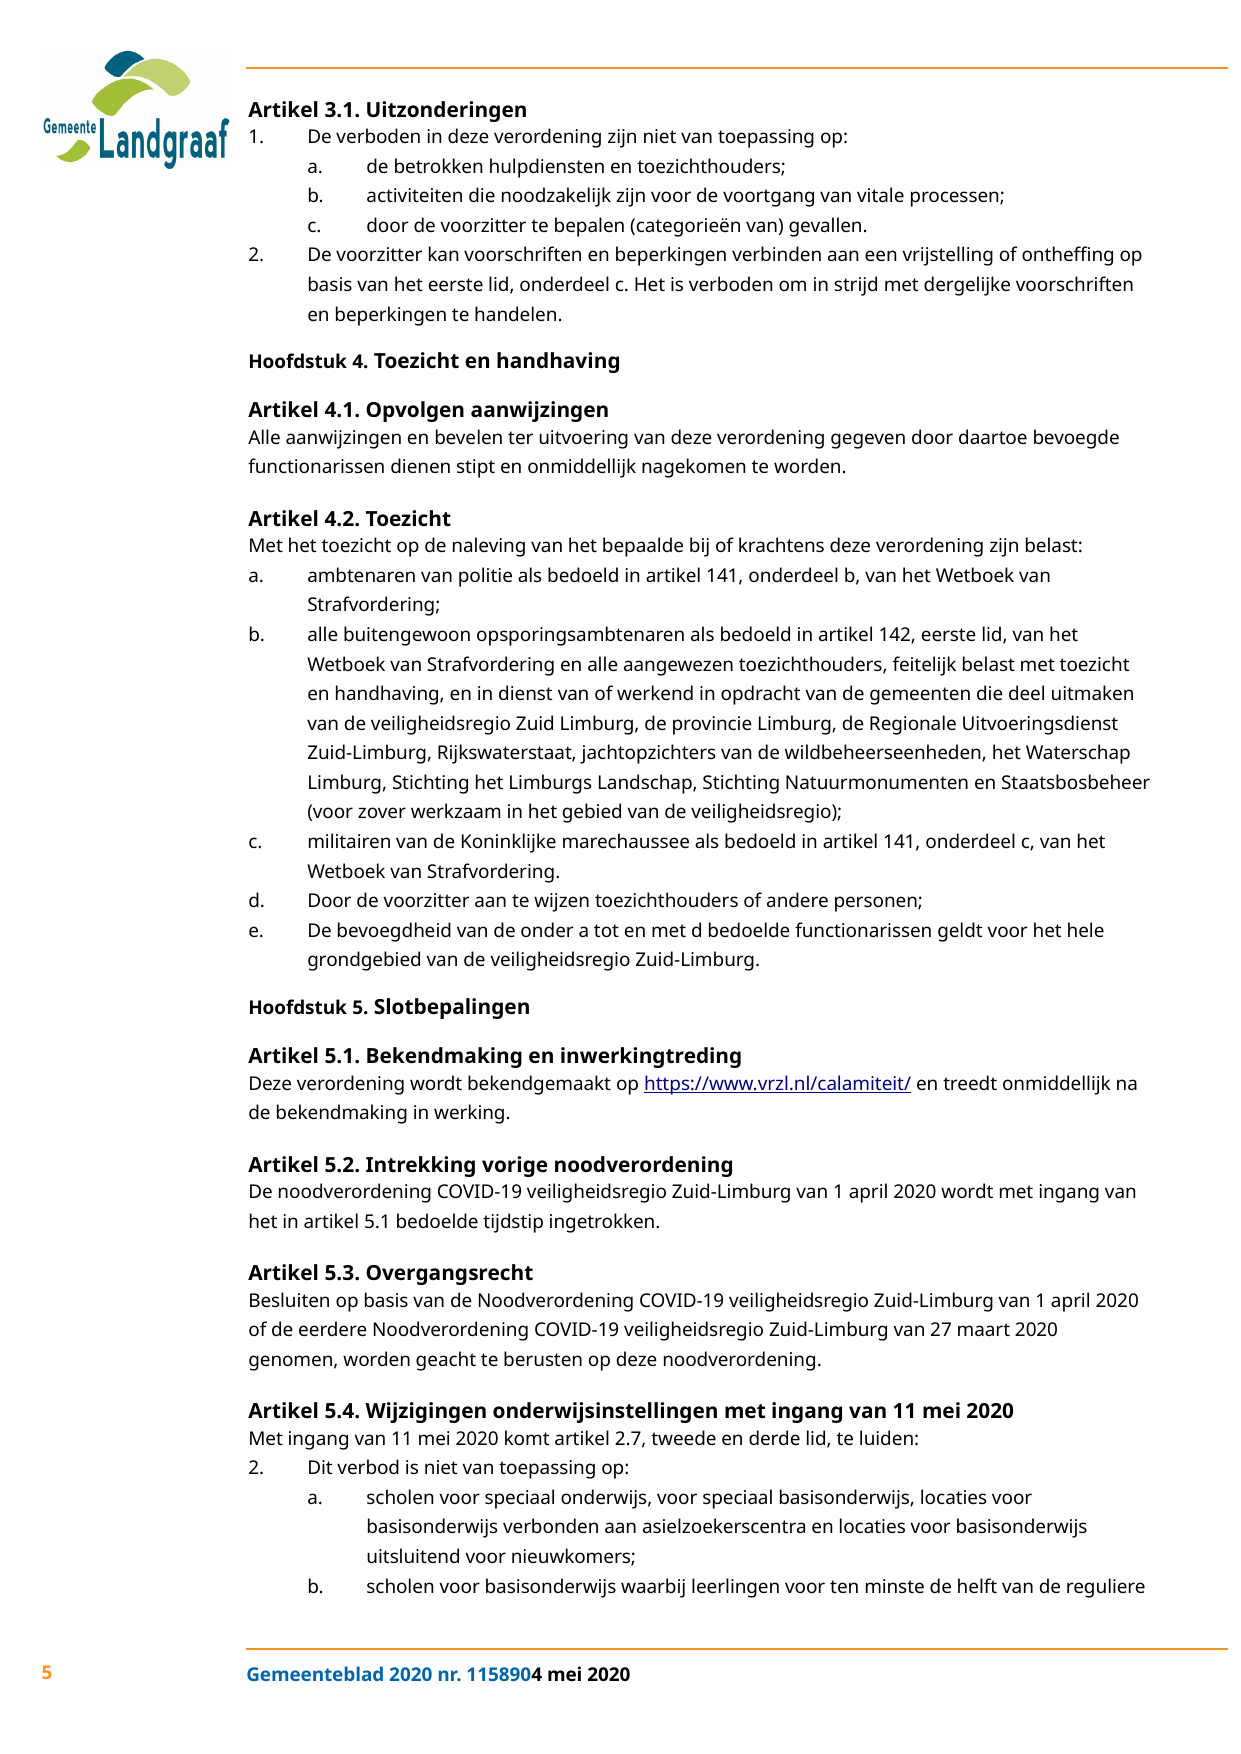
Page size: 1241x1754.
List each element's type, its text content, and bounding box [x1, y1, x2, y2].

list De bevoegdheid van de onder a tot en met d bedoelde functionarissen geldt voor het hele grondgebied van de veiligheidsregio Zuid-Limburg. [248, 917, 1152, 972]
list scholen voor speciaal onderwijs, voor speciaal basisonderwijs, locaties voor basisonderwijs verbonden aan asielzoekerscentra en locaties voor basisonderwijs uitsluitend voor nieuwkomers; [307, 1484, 1152, 1569]
text Met ingang van 11 mei 2020 komt artikel 2.7, tweede en derde lid, te luiden: [248, 1425, 1152, 1451]
text Met het toezicht op de naleving van het bepaalde bij of krachtens deze verordening zijn belast: [248, 532, 1152, 558]
text Artikel 3.1. Uitzonderingen [248, 95, 1152, 123]
text Artikel 4.1. Opvolgen aanwijzingen [248, 396, 1152, 424]
text Hoofdstuk 4. Toezicht en handhaving [248, 346, 1152, 375]
text Besluiten op basis van de Noodverordening COVID-19 veiligheidsregio Zuid-Limburg van 1 april 2020 of de eerdere Noodverordening COVID-19 veiligheidsregio Zuid-Limburg van 27 maart 2020 genomen, worden geacht te berusten op deze noodverordening. [248, 1287, 1152, 1372]
list De voorzitter kan voorschriften en beperkingen verbinden aan een vrijstelling of ontheffing op basis van het eerste lid, onderdeel c. Het is verboden om in strijd met dergelijke voorschriften en beperkingen te handelen. [248, 242, 1152, 326]
list Door de voorzitter aan te wijzen toezichthouders of andere personen; [248, 887, 1152, 913]
list door de voorzitter te bepalen (categorieën van) gevallen. [307, 212, 1152, 238]
list De verboden in deze verordening zijn niet van toepassing op: [248, 123, 1152, 149]
picture [41, 47, 231, 172]
text Hoofdstuk 5. Slotbepalingen [248, 992, 1152, 1021]
text Artikel 5.3. Overgangsrecht [248, 1258, 1152, 1287]
text Artikel 5.2. Intrekking vorige noodverordening [248, 1150, 1152, 1178]
list militairen van de Koninklijke marechaussee als bedoeld in artikel 141, onderdeel c, van het Wetboek van Strafvordering. [248, 828, 1152, 884]
text Artikel 5.4. Wijzigingen onderwijsinstellingen met ingang van 11 mei 2020 [248, 1396, 1152, 1425]
list Dit verbod is niet van toepassing op: [248, 1454, 1152, 1480]
text Deze verordening wordt bekendgemaakt op https://www.vrzl.nl/calamiteit/ en treedt onmiddellijk na de bekendmaking in werking. [248, 1070, 1152, 1125]
text De noodverordening COVID-19 veiligheidsregio Zuid-Limburg van 1 april 2020 wordt met ingang van het in artikel 5.1 bedoelde tijdstip ingetrokken. [248, 1178, 1152, 1234]
list scholen voor basisonderwijs waarbij leerlingen voor ten minste de helft van de reguliere [307, 1573, 1152, 1598]
text Alle aanwijzingen en bevelen ter uitvoering van deze verordening gegeven door daartoe bevoegde functionarissen dienen stipt en onmiddellijk nagekomen te worden. [248, 424, 1152, 479]
list de betrokken hulpdiensten en toezichthouders; [307, 153, 1152, 178]
text Artikel 5.1. Bekendmaking en inwerkingtreding [248, 1042, 1152, 1070]
list alle buitengewoon opsporingsambtenaren als bedoeld in artikel 142, eerste lid, van het Wetboek van Strafvordering en alle aangewezen toezichthouders, feitelijk belast met toezicht en handhaving, en in dienst van of werkend in opdracht van de gemeenten die deel uitmaken van de veiligheidsregio Zuid Limburg, de provincie Limburg, de Regionale Uitvoeringsdienst Zuid-Limburg, Rijkswaterstaat, jachtopzichters van de wildbeheerseenheden, het Waterschap Limburg, Stichting het Limburgs Landschap, Stichting Natuurmonumenten en Staatsbosbeheer (voor zover werkzaam in het gebied van de veiligheidsregio); [248, 621, 1152, 824]
list activiteiten die noodzakelijk zijn voor de voortgang van vitale processen; [307, 182, 1152, 208]
text Artikel 4.2. Toezicht [248, 504, 1152, 532]
list ambtenaren van politie als bedoeld in artikel 141, onderdeel b, van het Wetboek van Strafvordering; [248, 562, 1152, 617]
